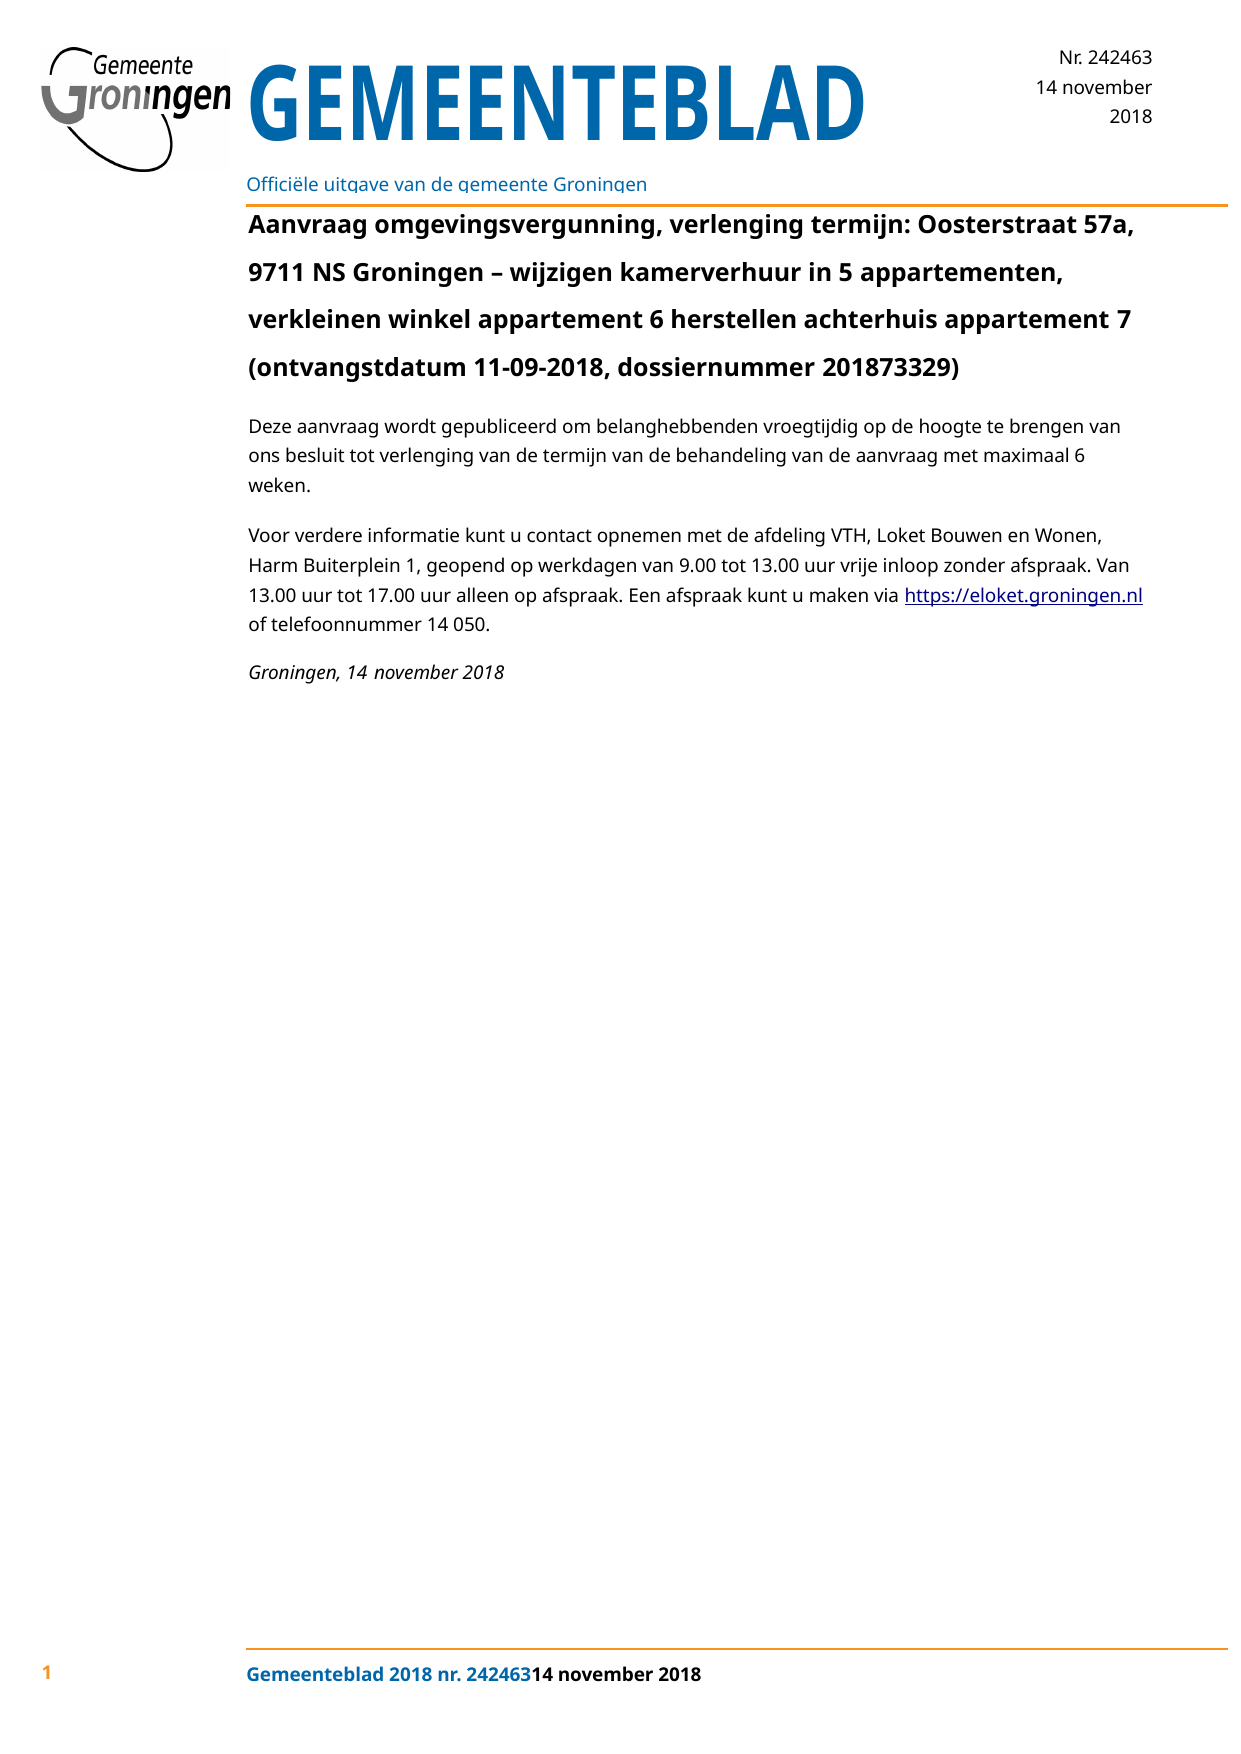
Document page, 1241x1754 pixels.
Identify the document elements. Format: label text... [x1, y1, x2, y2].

picture [41, 47, 231, 172]
text Aanvraag omgevingsvergunning, verlenging termijn: Oosterstraat 57a, 9711 NS Groningen – wijzigen kamerverhuur in 5 appartementen, verkleinen winkel appartement 6 herstellen achterhuis appartement 7 (ontvangstdatum 11-09-2018, dossiernummer 201873329) [248, 207, 1152, 384]
text Deze aanvraag wordt gepubliceerd om belanghebbenden vroegtijdig op de hoogte te brengen van ons besluit tot verlenging van de termijn van de behandeling van de aanvraag met maximaal 6 weken. [248, 413, 1152, 498]
text Groningen, 14 november 2018 [248, 659, 1152, 685]
text Voor verdere informatie kunt u contact opnemen met de afdeling VTH, Loket Bouwen en Wonen, Harm Buiterplein 1, geopend op werkdagen van 9.00 tot 13.00 uur vrije inloop zonder afspraak. Van 13.00 uur tot 17.00 uur alleen op afspraak. Een afspraak kunt u maken via https://eloket.groningen.nl of telefoonnummer 14 050. [248, 523, 1152, 637]
